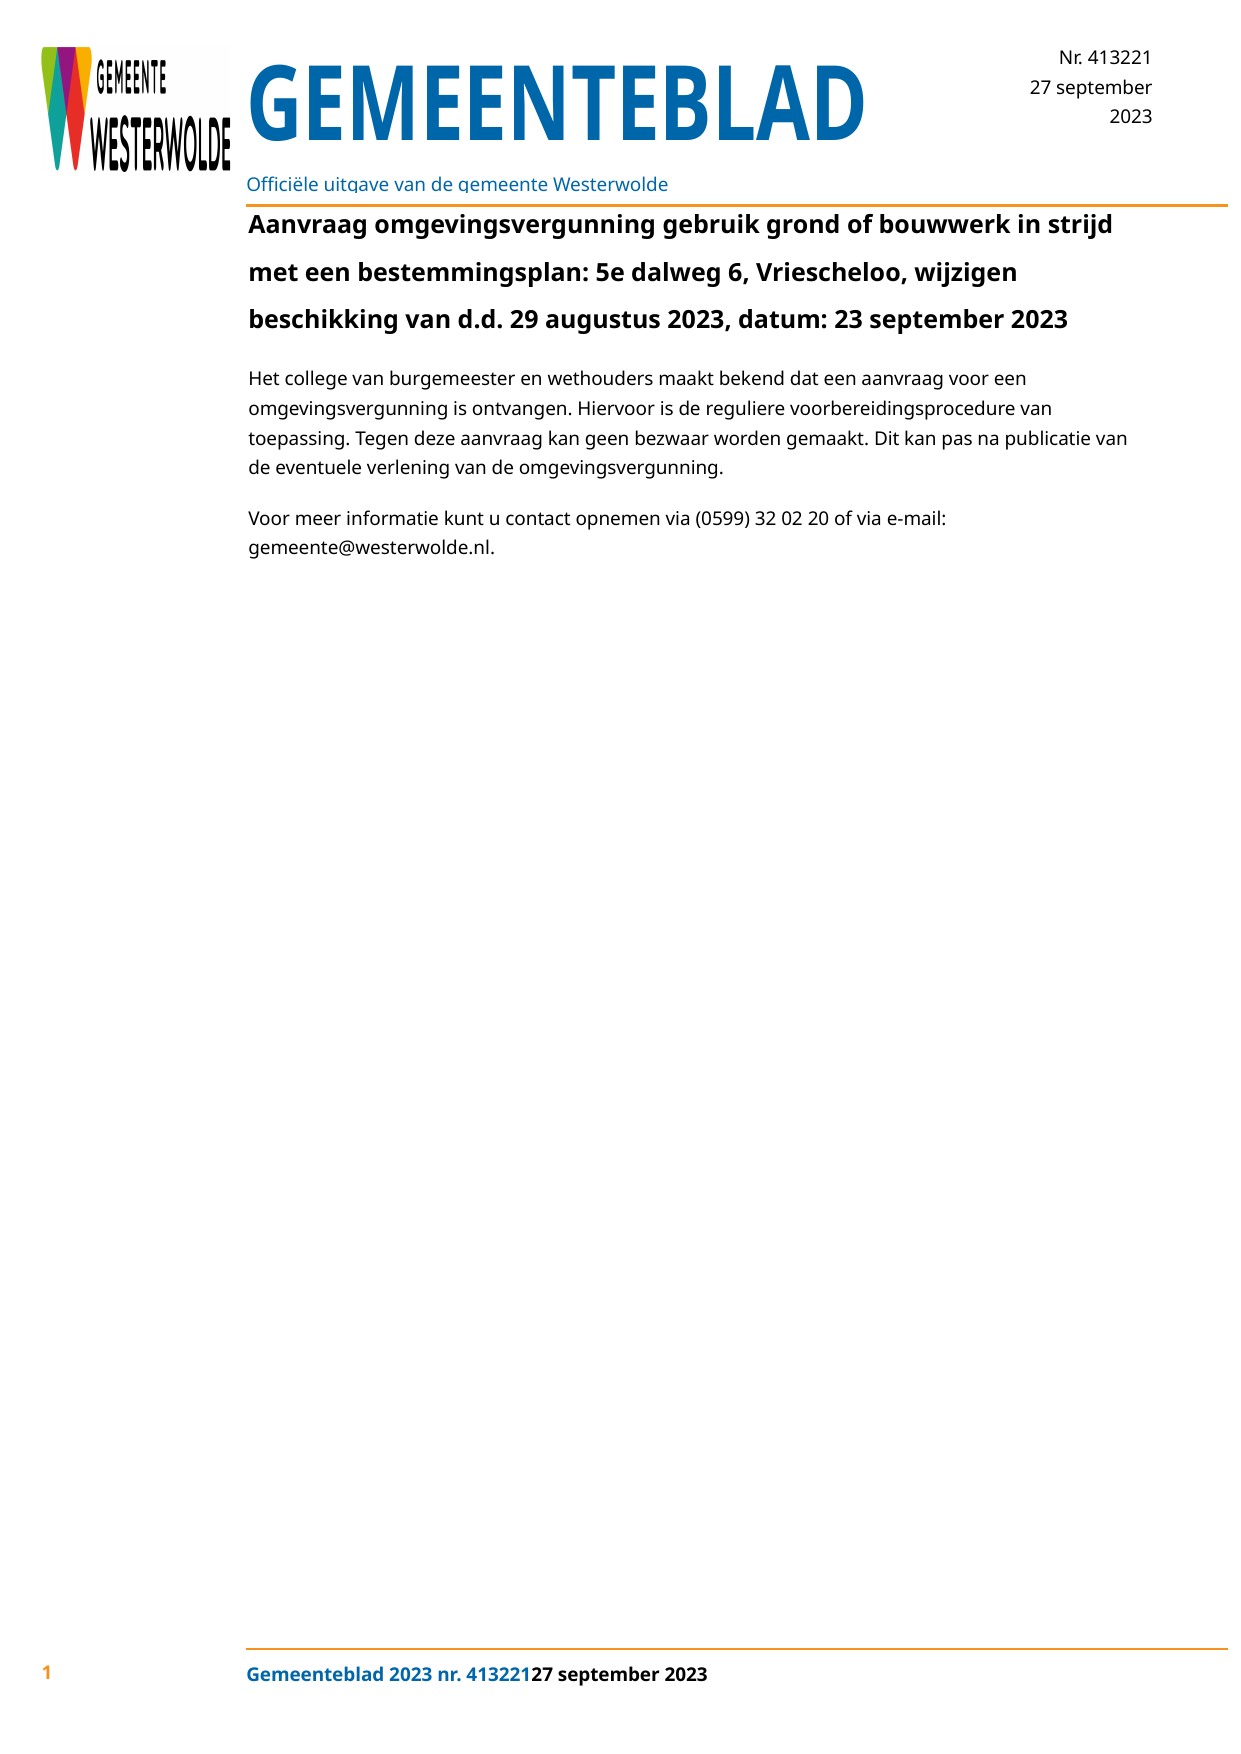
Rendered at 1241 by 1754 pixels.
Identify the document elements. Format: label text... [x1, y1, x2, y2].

text Het college van burgemeester en wethouders maakt bekend dat een aanvraag voor een omgevingsvergunning is ontvangen. Hiervoor is de reguliere voorbereidingsprocedure van toepassing. Tegen deze aanvraag kan geen bezwaar worden gemaakt. Dit kan pas na publicatie van de eventuele verlening van de omgevingsvergunning. [248, 366, 1152, 480]
text Voor meer informatie kunt u contact opnemen via (0599) 32 02 20 of via e-mail: gemeente@westerwolde.nl. [248, 505, 1152, 560]
picture [41, 47, 231, 172]
text Aanvraag omgevingsvergunning gebruik grond of bouwwerk in strijd met een bestemmingsplan: 5e dalweg 6, Vriescheloo, wijzigen beschikking van d.d. 29 augustus 2023, datum: 23 september 2023 [248, 207, 1152, 336]
